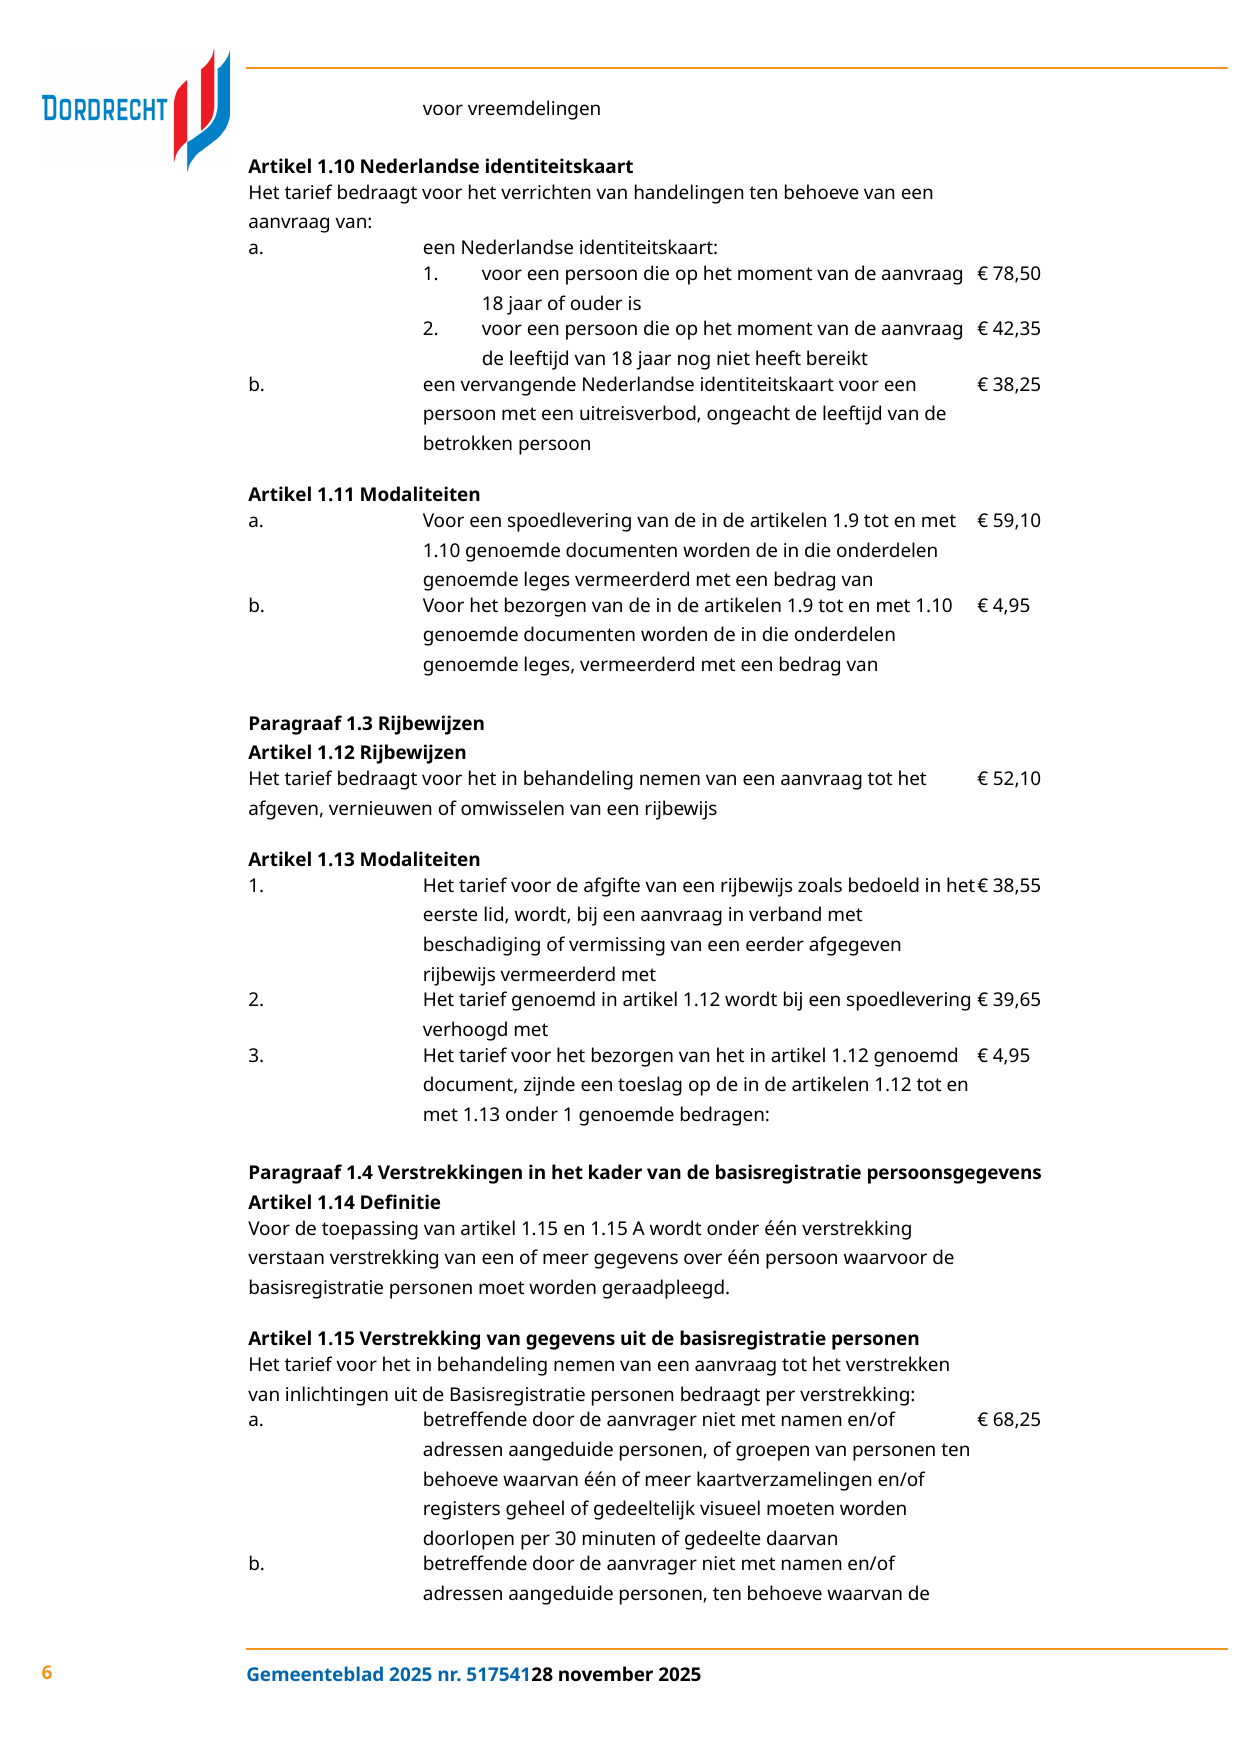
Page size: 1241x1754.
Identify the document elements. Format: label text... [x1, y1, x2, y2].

table_header [977, 740, 1152, 765]
table_cell b. [248, 592, 423, 677]
table_cell Het tarief bedraagt voor het in behandeling nemen van een aanvraag tot het afgeven, vernieuwen of omwisselen van een rijbewijs [248, 765, 977, 821]
table_cell [977, 1551, 1152, 1606]
table_header [977, 154, 1152, 179]
table_cell een vervangende Nederlandse identiteitskaart voor een persoon met een uitreisverbod, ongeacht de leeftijd van de betrokken persoon [423, 371, 977, 456]
table_cell Het tarief bedraagt voor het verrichten van handelingen ten behoeve van een aanvraag van: [248, 179, 977, 234]
table_cell a. [248, 235, 423, 260]
table_cell € 68,25 [977, 1407, 1152, 1551]
table_cell [977, 1215, 1152, 1300]
table_cell € 78,50 [977, 260, 1152, 316]
table_cell 2. [248, 986, 423, 1042]
table_cell betreffende door de aanvrager niet met namen en/of adressen aangeduide personen, ten behoeve waarvan de [423, 1551, 977, 1606]
table_cell voor een persoon die op het moment van de aanvraag 18 jaar of ouder is [423, 260, 977, 316]
table_cell [248, 95, 423, 121]
table_cell € 38,25 [977, 371, 1152, 456]
table_cell Artikel 1.15 Verstrekking van gegevens uit de basisregistratie personen [248, 1326, 977, 1351]
table_cell € 39,65 [977, 986, 1152, 1042]
table_header [977, 1189, 1152, 1215]
table_cell € 59,10 [977, 507, 1152, 592]
table_cell Het tarief voor het in behandeling nemen van een aanvraag tot het verstrekken van inlichtingen uit de Basisregistratie personen bedraagt per verstrekking: [248, 1351, 977, 1407]
table_cell a. [248, 507, 423, 592]
table_cell [977, 481, 1152, 507]
table_cell € 4,95 [977, 592, 1152, 677]
table_cell [977, 1326, 1152, 1351]
picture [41, 47, 231, 172]
table_cell Het tarief voor het bezorgen van het in artikel 1.12 genoemd document, zijnde een toeslag op de in de artikelen 1.12 tot en met 1.13 onder 1 genoemde bedragen: [423, 1042, 977, 1127]
table_cell Voor een spoedlevering van de in de artikelen 1.9 tot en met 1.10 genoemde documenten worden de in die onderdelen genoemde leges vermeerderd met een bedrag van [423, 507, 977, 592]
table_cell voor een persoon die op het moment van de aanvraag de leeftijd van 18 jaar nog niet heeft bereikt [423, 316, 977, 371]
table_header Artikel 1.10 Nederlandse identiteitskaart [248, 154, 977, 179]
table_cell € 42,35 [977, 316, 1152, 371]
table_cell [248, 821, 977, 846]
table_cell b. [248, 1551, 423, 1606]
table_cell Voor de toepassing van artikel 1.15 en 1.15 A wordt onder één verstrekking verstaan verstrekking van een of meer gegevens over één persoon waarvoor de basisregistratie personen moet worden geraadpleegd. [248, 1215, 977, 1300]
table_cell [248, 1300, 977, 1326]
table_cell [977, 1351, 1152, 1407]
table_cell Voor het bezorgen van de in de artikelen 1.9 tot en met 1.10 genoemde documenten worden de in die onderdelen genoemde leges, vermeerderd met een bedrag van [423, 592, 977, 677]
table_header Artikel 1.12 Rijbewijzen [248, 740, 977, 765]
table_cell Artikel 1.11 Modaliteiten [248, 481, 977, 507]
table_cell Het tarief voor de afgifte van een rijbewijs zoals bedoeld in het eerste lid, wordt, bij een aanvraag in verband met beschadiging of vermissing van een eerder afgegeven rijbewijs vermeerderd met [423, 872, 977, 986]
table_cell een Nederlandse identiteitskaart: [423, 235, 977, 260]
table_cell € 52,10 [977, 765, 1152, 821]
table_cell [248, 456, 977, 481]
table_cell [248, 260, 423, 316]
table_cell [977, 846, 1152, 872]
table_cell b. [248, 371, 423, 456]
table_cell voor vreemdelingen [423, 95, 977, 121]
table_cell a. [248, 1407, 423, 1551]
text Paragraaf 1.4 Verstrekkingen in het kader van de basisregistratie persoonsgegevens [248, 1159, 1152, 1185]
table_cell [977, 235, 1152, 260]
table_cell [977, 95, 1152, 121]
table_cell 3. [248, 1042, 423, 1127]
table_cell [977, 821, 1152, 846]
table_cell betreffende door de aanvrager niet met namen en/of adressen aangeduide personen, of groepen van personen ten behoeve waarvan één of meer kaartverzamelingen en/of registers geheel of gedeeltelijk visueel moeten worden doorlopen per 30 minuten of gedeelte daarvan [423, 1407, 977, 1551]
table_cell Artikel 1.13 Modaliteiten [248, 846, 977, 872]
table_cell € 4,95 [977, 1042, 1152, 1127]
table_header Artikel 1.14 Definitie [248, 1189, 977, 1215]
table_cell 1. [248, 872, 423, 986]
table_cell [977, 456, 1152, 481]
table_cell € 38,55 [977, 872, 1152, 986]
table_cell Het tarief genoemd in artikel 1.12 wordt bij een spoedlevering verhoogd met [423, 986, 977, 1042]
table_cell [977, 1300, 1152, 1326]
table_cell [977, 179, 1152, 234]
text Paragraaf 1.3 Rijbewijzen [248, 710, 1152, 736]
table_cell [248, 316, 423, 371]
